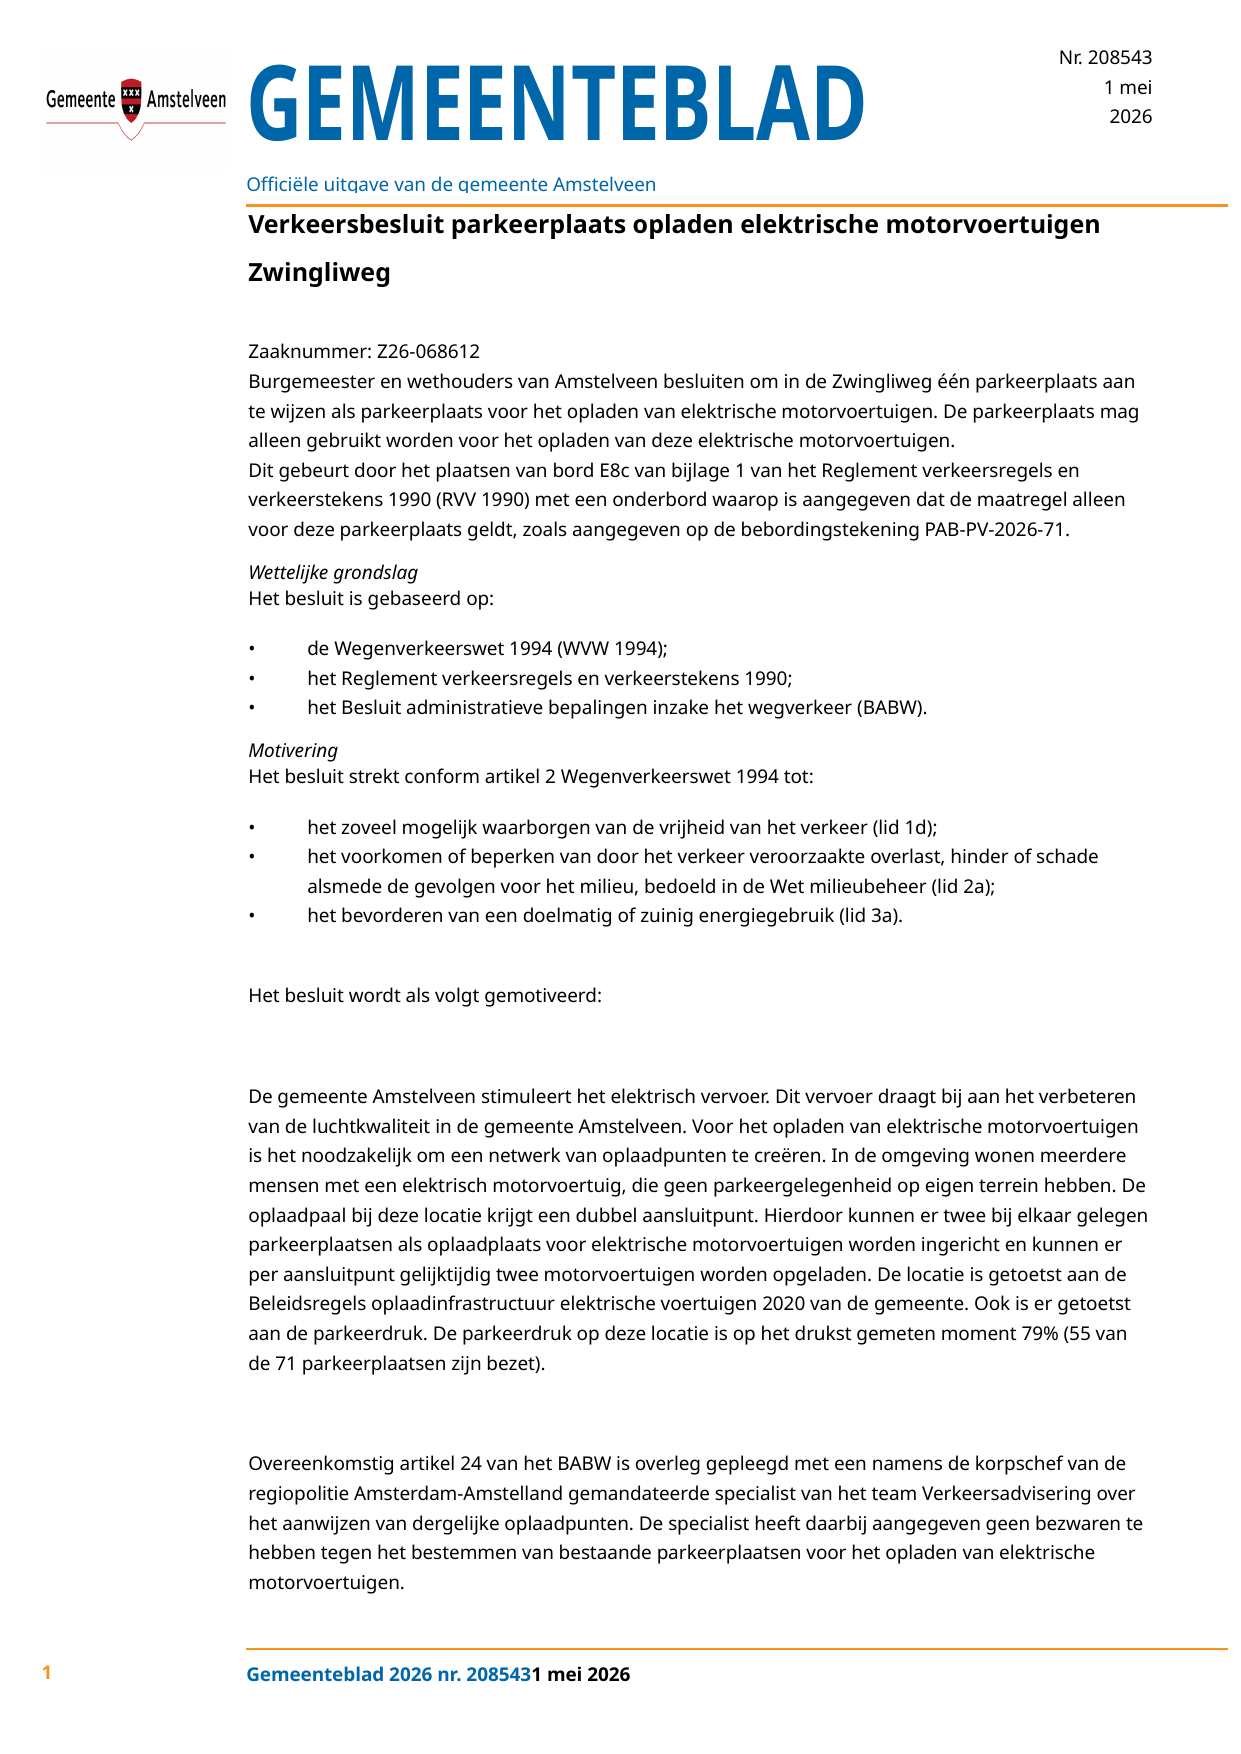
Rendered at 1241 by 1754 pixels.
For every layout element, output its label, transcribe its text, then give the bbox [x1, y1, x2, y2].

text Wettelijke grondslag [248, 559, 1152, 585]
text Zaaknummer: Z26-068612 [248, 339, 1152, 364]
text Het besluit is gebaseerd op: [248, 585, 1152, 611]
text Dit gebeurt door het plaatsen van bord E8c van bijlage 1 van het Reglement verkeersregels en verkeerstekens 1990 (RVV 1990) met een onderbord waarop is aangegeven dat de maatregel alleen voor deze parkeerplaats geldt, zoals aangegeven op de bebordingstekening PAB-PV-2026-71. [248, 457, 1152, 542]
text Overeenkomstig artikel 24 van het BABW is overleg gepleegd met een namens de korpschef van de regiopolitie Amsterdam-Amstelland gemandateerde specialist van het team Verkeersadvisering over het aanwijzen van dergelijke oplaadpunten. De specialist heeft daarbij aangegeven geen bezwaren te hebben tegen het bestemmen van bestaande parkeerplaatsen voor het opladen van elektrische motorvoertuigen. [248, 1451, 1152, 1594]
text Motivering [248, 738, 1152, 763]
picture [41, 47, 231, 172]
text Het besluit strekt conform artikel 2 Wegenverkeerswet 1994 tot: [248, 763, 1152, 789]
list de Wegenverkeerswet 1994 (WVW 1994); [248, 635, 1152, 661]
list het bevorderen van een doelmatig of zuinig energiegebruik (lid 3a). [248, 903, 1152, 928]
list het Reglement verkeersregels en verkeerstekens 1990; [248, 665, 1152, 691]
list het zoveel mogelijk waarborgen van de vrijheid van het verkeer (lid 1d); [248, 814, 1152, 839]
text Het besluit wordt als volgt gemotiveerd: [248, 983, 1152, 1008]
list het voorkomen of beperken van door het verkeer veroorzaakte overlast, hinder of schade alsmede de gevolgen voor het milieu, bedoeld in de Wet milieubeheer (lid 2a); [248, 843, 1152, 899]
list het Besluit administratieve bepalingen inzake het wegverkeer (BABW). [248, 694, 1152, 720]
text Burgemeester en wethouders van Amstelveen besluiten om in de Zwingliweg één parkeerplaats aan te wijzen als parkeerplaats voor het opladen van elektrische motorvoertuigen. De parkeerplaats mag alleen gebruikt worden voor het opladen van deze elektrische motorvoertuigen. [248, 368, 1152, 453]
text De gemeente Amstelveen stimuleert het elektrisch vervoer. Dit vervoer draagt bij aan het verbeteren van de luchtkwaliteit in de gemeente Amstelveen. Voor het opladen van elektrische motorvoertuigen is het noodzakelijk om een netwerk van oplaadpunten te creëren. In de omgeving wonen meerdere mensen met een elektrisch motorvoertuig, die geen parkeergelegenheid op eigen terrein hebben. De oplaadpaal bij deze locatie krijgt een dubbel aansluitpunt. Hierdoor kunnen er twee bij elkaar gelegen parkeerplaatsen als oplaadplaats voor elektrische motorvoertuigen worden ingericht en kunnen er per aansluitpunt gelijktijdig twee motorvoertuigen worden opgeladen. De locatie is getoetst aan de Beleidsregels oplaadinfrastructuur elektrische voertuigen 2020 van de gemeente. Ook is er getoetst aan de parkeerdruk. De parkeerdruk op deze locatie is op het drukst gemeten moment 79% (55 van de 71 parkeerplaatsen zijn bezet). [248, 1083, 1152, 1375]
text Verkeersbesluit parkeerplaats opladen elektrische motorvoertuigen Zwingliweg [248, 207, 1152, 288]
